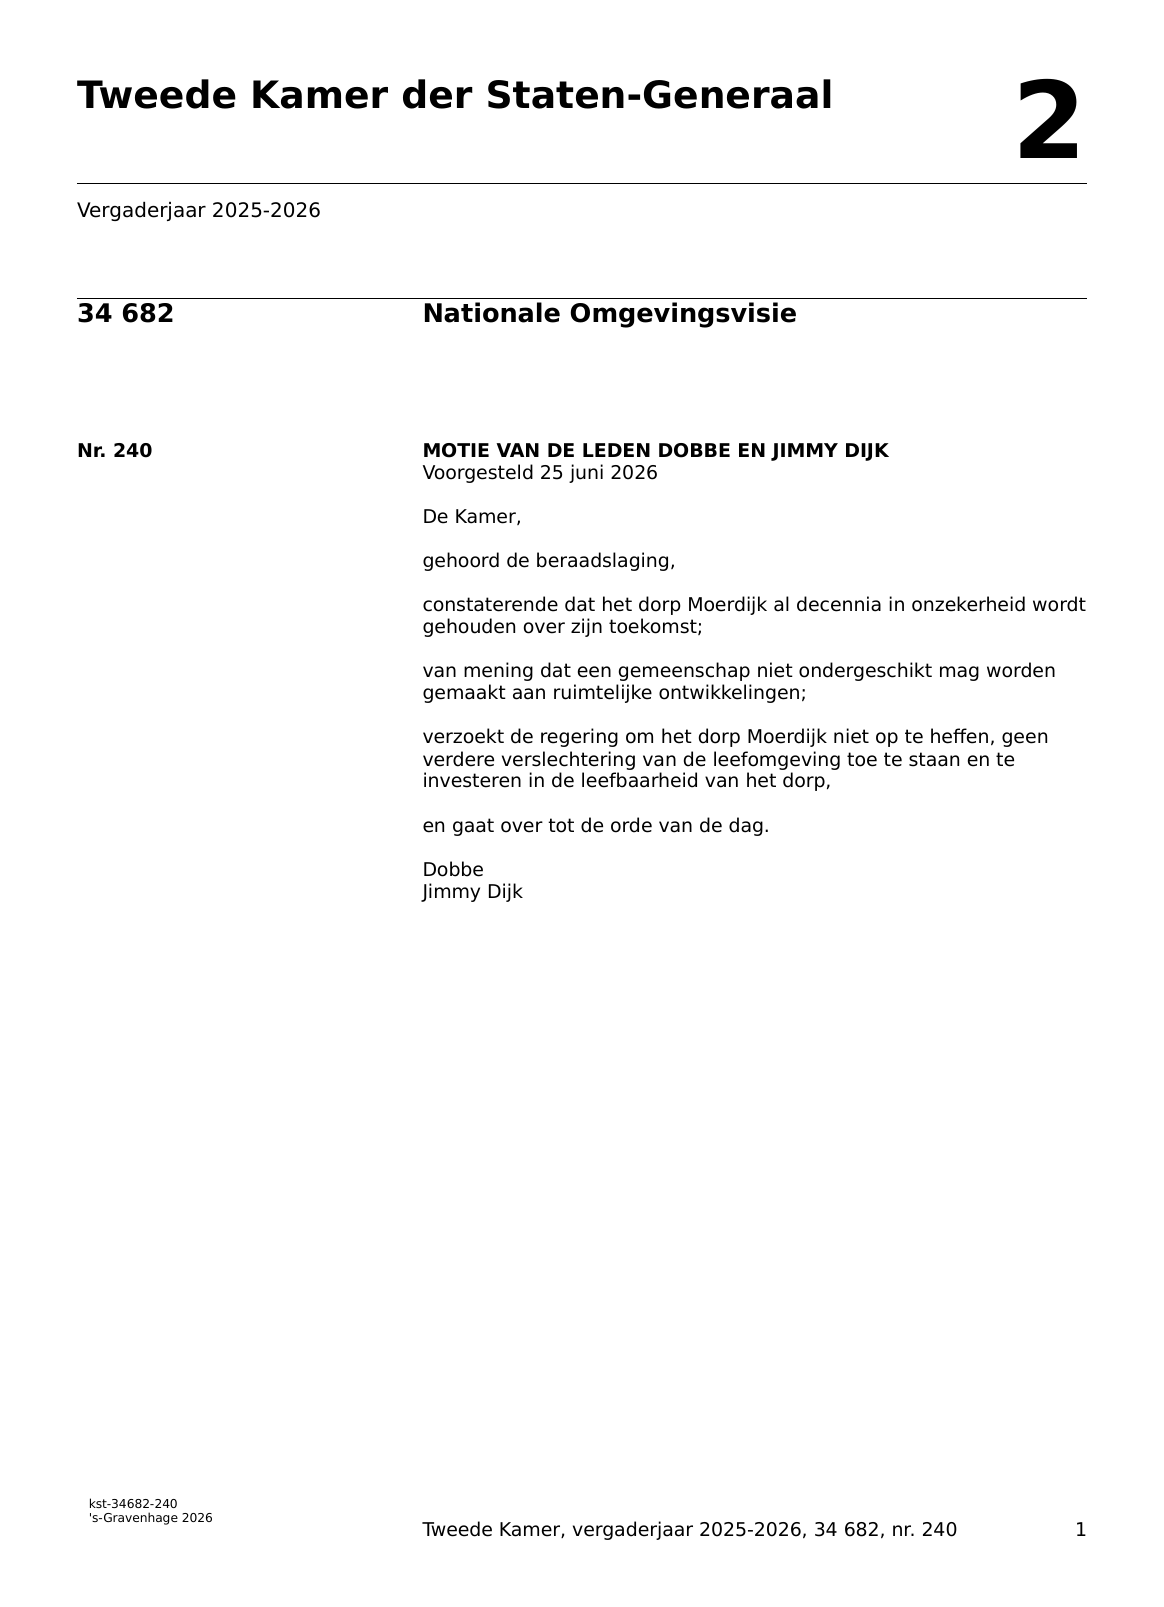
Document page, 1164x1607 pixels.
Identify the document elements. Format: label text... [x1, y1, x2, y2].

text Dobbe [422, 859, 1087, 881]
table_header 2 [886, 59, 1087, 183]
subtitle 34 682 Nationale Omgevingsvisie [77, 299, 1087, 329]
text De Kamer, [422, 506, 1087, 528]
text en gaat over tot de orde van de dag. [422, 814, 1087, 837]
table_cell Vergaderjaar 2025-2026 [77, 184, 1087, 298]
text gehoord de beraadslaging, [422, 550, 1087, 572]
table_header Tweede Kamer der Staten-Generaal [77, 59, 886, 183]
text Voorgesteld 25 juni 2026 [422, 462, 1087, 484]
text verzoekt de regering om het dorp Moerdijk niet op te heffen, geen verdere verslechtering van de leefomgeving toe te staan en te investeren in de leefbaarheid van het dorp, [422, 726, 1087, 792]
text 's-Gravenhage 2026 [88, 1511, 323, 1525]
text kst-34682-240 [88, 1497, 323, 1511]
text constaterende dat het dorp Moerdijk al decennia in onzekerheid wordt gehouden over zijn toekomst; [422, 594, 1087, 638]
text van mening dat een gemeenschap niet ondergeschikt mag worden gemaakt aan ruimtelijke ontwikkelingen; [422, 660, 1087, 704]
subtitle Nr. 240 MOTIE VAN DE LEDEN DOBBE EN JIMMY DIJK [77, 440, 1087, 462]
text Jimmy Dijk [422, 881, 1087, 903]
